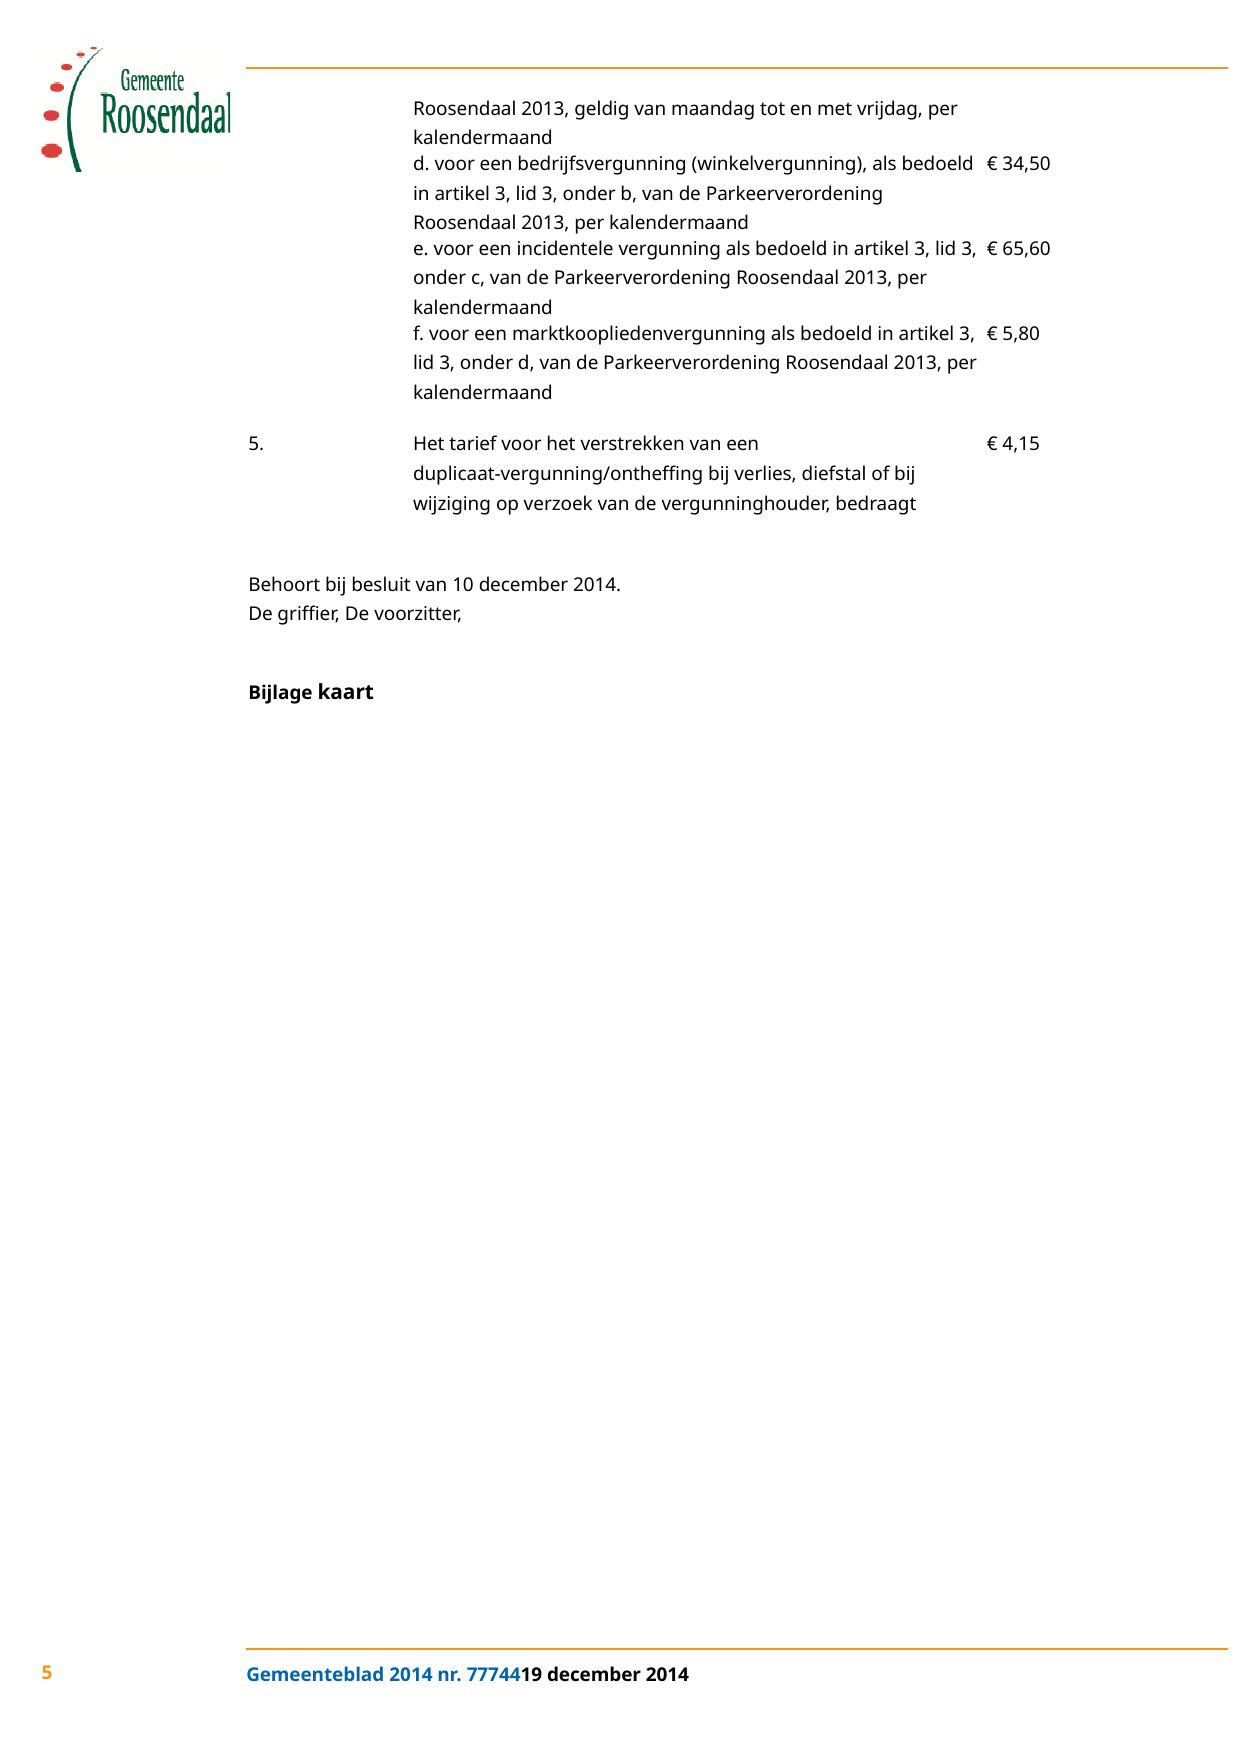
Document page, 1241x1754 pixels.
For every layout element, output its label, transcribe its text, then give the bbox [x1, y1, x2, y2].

table_cell [248, 405, 413, 431]
table_cell Roosendaal 2013, geldig van maandag tot en met vrijdag, per kalendermaand [413, 95, 987, 150]
table_cell [987, 95, 1152, 150]
table_cell [248, 95, 413, 150]
table_cell [248, 320, 413, 405]
table_cell [248, 150, 413, 235]
text Behoort bij besluit van 10 december 2014. [248, 571, 1152, 596]
table_cell [987, 405, 1152, 431]
table_cell [413, 405, 987, 431]
table_cell 5. [248, 431, 413, 515]
table_cell [248, 235, 413, 320]
table_cell d. voor een bedrijfsvergunning (winkelvergunning), als bedoeld in artikel 3, lid 3, onder b, van de Parkeerverordening Roosendaal 2013, per kalendermaand [413, 150, 987, 235]
table_cell f. voor een marktkoopliedenvergunning als bedoeld in artikel 3, lid 3, onder d, van de Parkeerverordening Roosendaal 2013, per kalendermaand [413, 320, 987, 405]
table_cell € 34,50 [987, 150, 1152, 235]
table_cell € 5,80 [987, 320, 1152, 405]
table_cell € 4,15 [987, 431, 1152, 515]
table_cell Het tarief voor het verstrekken van een duplicaat-vergunning/ontheffing bij verlies, diefstal of bij wijziging op verzoek van de vergunninghouder, bedraagt [413, 431, 987, 515]
table_cell € 65,60 [987, 235, 1152, 320]
text De griffier, De voorzitter, [248, 600, 1152, 626]
text Bijlage kaart [248, 677, 1152, 706]
picture [41, 47, 231, 172]
table_cell e. voor een incidentele vergunning als bedoeld in artikel 3, lid 3, onder c, van de Parkeerverordening Roosendaal 2013, per kalendermaand [413, 235, 987, 320]
